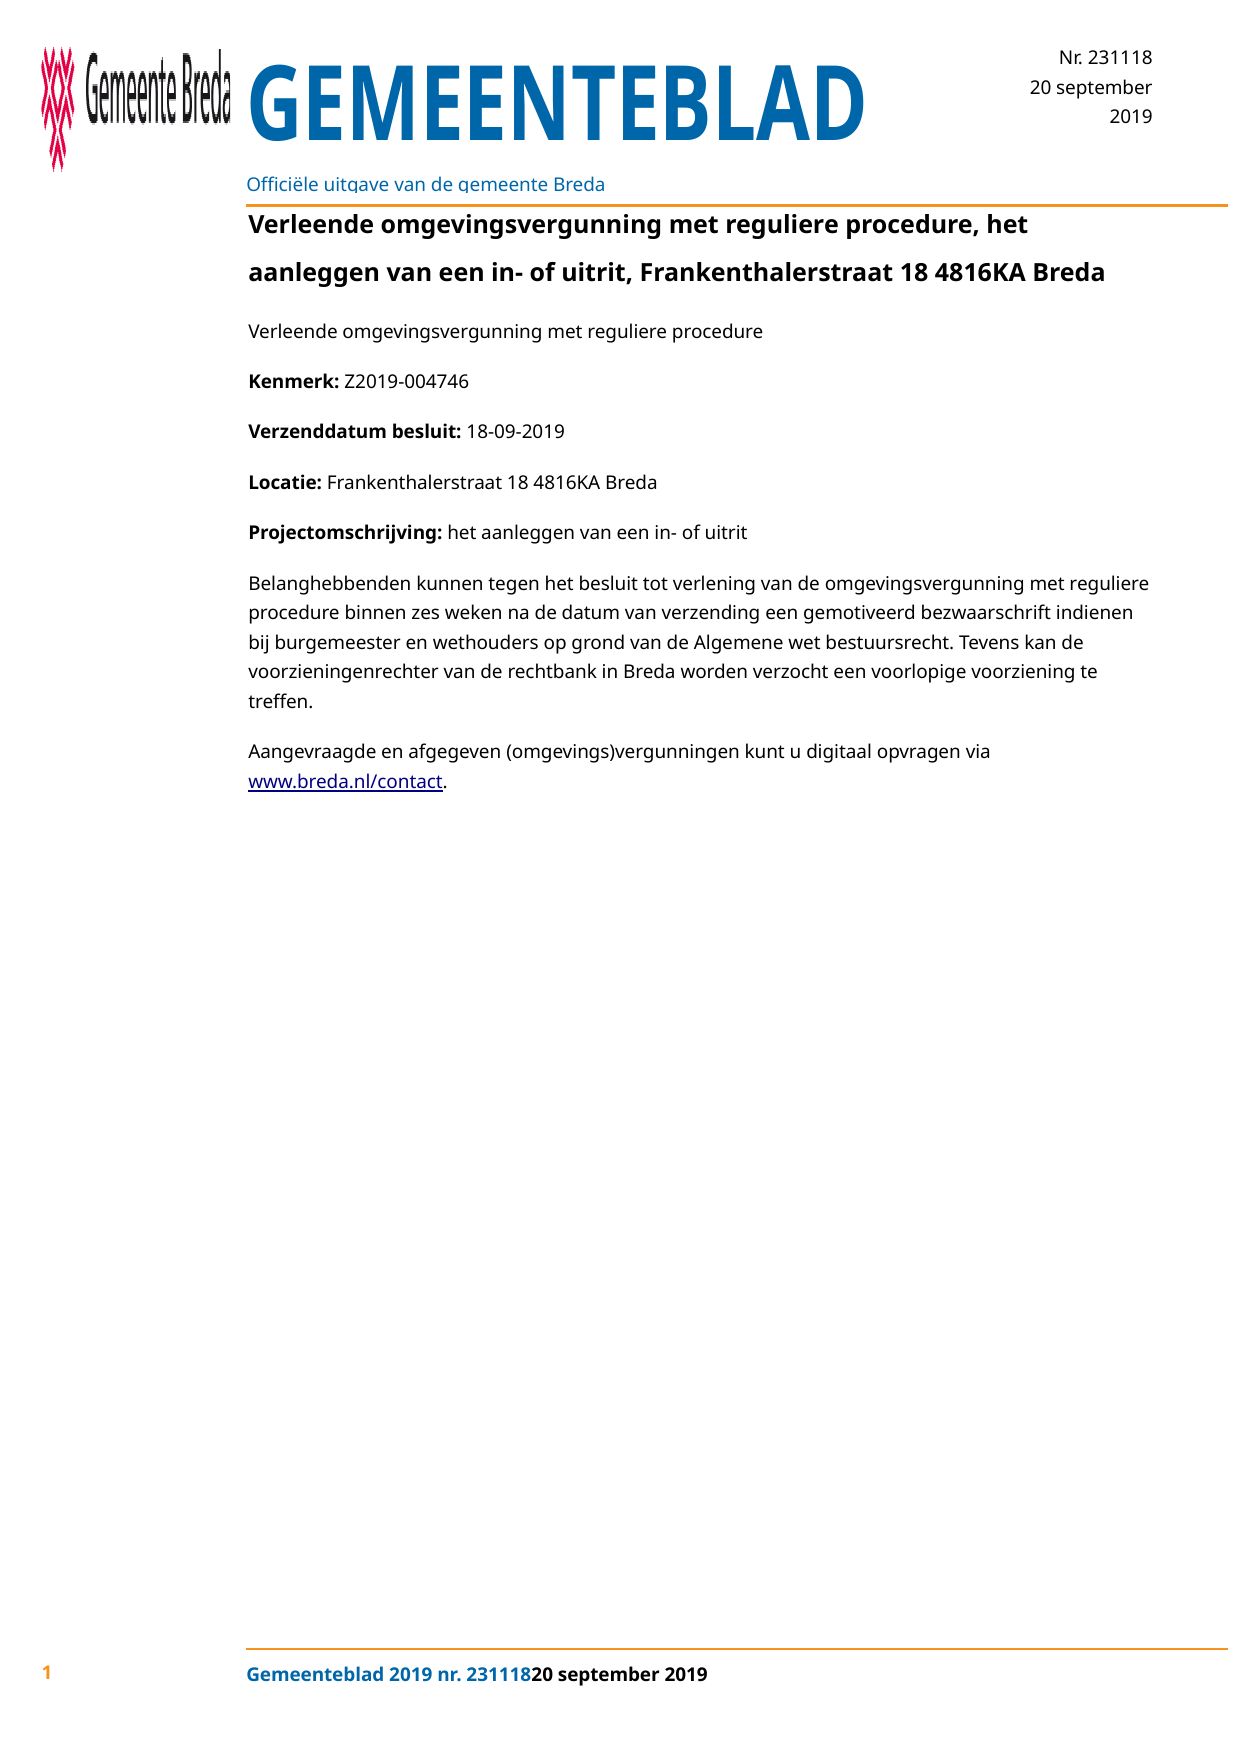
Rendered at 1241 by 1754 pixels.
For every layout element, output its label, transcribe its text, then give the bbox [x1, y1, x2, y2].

text Locatie: Frankenthalerstraat 18 4816KA Breda [248, 469, 1152, 495]
text Kenmerk: Z2019-004746 [248, 368, 1152, 394]
text Aangevraagde en afgegeven (omgevings)vergunningen kunt u digitaal opvragen via www.breda.nl/contact. [248, 739, 1152, 794]
text Projectomschrijving: het aanleggen van een in- of uitrit [248, 519, 1152, 545]
text Verleende omgevingsvergunning met reguliere procedure [248, 318, 1152, 344]
text Verzenddatum besluit: 18-09-2019 [248, 419, 1152, 444]
picture [41, 47, 231, 172]
text Verleende omgevingsvergunning met reguliere procedure, het aanleggen van een in- of uitrit, Frankenthalerstraat 18 4816KA Breda [248, 207, 1152, 288]
text Belanghebbenden kunnen tegen het besluit tot verlening van de omgevingsvergunning met reguliere procedure binnen zes weken na de datum van verzending een gemotiveerd bezwaarschrift indienen bij burgemeester en wethouders op grond van de Algemene wet bestuursrecht. Tevens kan de voorzieningenrechter van de rechtbank in Breda worden verzocht een voorlopige voorziening te treffen. [248, 570, 1152, 714]
